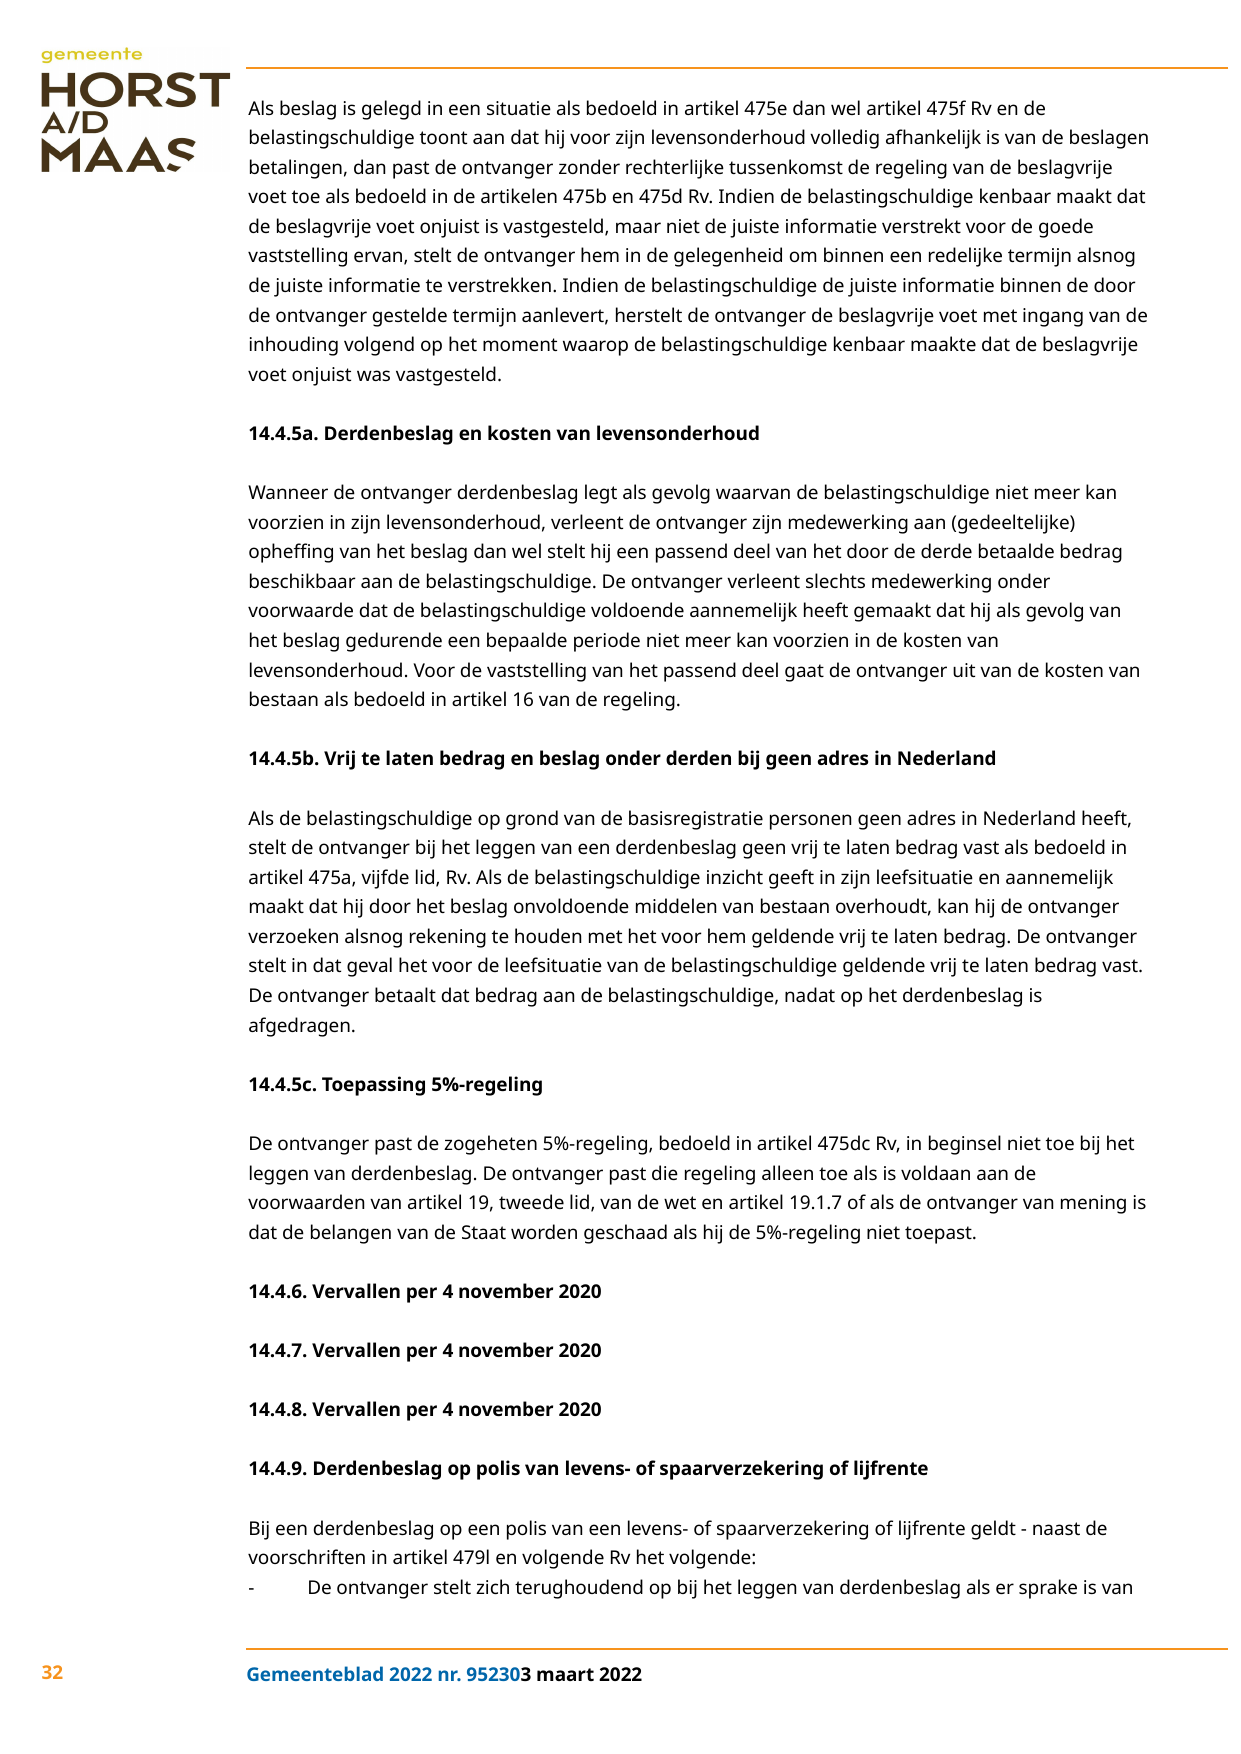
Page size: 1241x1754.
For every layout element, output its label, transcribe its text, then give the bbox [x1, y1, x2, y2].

text Wanneer de ontvanger derdenbeslag legt als gevolg waarvan de belastingschuldige niet meer kan voorzien in zijn levensonderhoud, verleent de ontvanger zijn medewerking aan (gedeeltelijke) opheffing van het beslag dan wel stelt hij een passend deel van het door de derde betaalde bedrag beschikbaar aan de belastingschuldige. De ontvanger verleent slechts medewerking onder voorwaarde dat de belastingschuldige voldoende aannemelijk heeft gemaakt dat hij als gevolg van het beslag gedurende een bepaalde periode niet meer kan voorzien in de kosten van levensonderhoud. Voor de vaststelling van het passend deel gaat de ontvanger uit van de kosten van bestaan als bedoeld in artikel 16 van de regeling. [248, 479, 1152, 712]
text 14.4.9. Derdenbeslag op polis van levens- of spaarverzekering of lijfrente [248, 1456, 1152, 1481]
picture [41, 47, 231, 172]
text De ontvanger past de zogeheten 5%-regeling, bedoeld in artikel 475dc Rv, in beginsel niet toe bij het leggen van derdenbeslag. De ontvanger past die regeling alleen toe als is voldaan aan de voorwaarden van artikel 19, tweede lid, van de wet en artikel 19.1.7 of als de ontvanger van mening is dat de belangen van de Staat worden geschaad als hij de 5%-regeling niet toepast. [248, 1130, 1152, 1245]
text 14.4.5a. Derdenbeslag en kosten van levensonderhoud [248, 420, 1152, 446]
text 14.4.6. Vervallen per 4 november 2020 [248, 1278, 1152, 1304]
text 14.4.5b. Vrij te laten bedrag en beslag onder derden bij geen adres in Nederland [248, 746, 1152, 771]
text 14.4.5c. Toepassing 5%-regeling [248, 1071, 1152, 1097]
text 14.4.7. Vervallen per 4 november 2020 [248, 1337, 1152, 1363]
text 14.4.8. Vervallen per 4 november 2020 [248, 1396, 1152, 1422]
list De ontvanger stelt zich terughoudend op bij het leggen van derdenbeslag als er sprake is van [248, 1574, 1152, 1600]
text Als beslag is gelegd in een situatie als bedoeld in artikel 475e dan wel artikel 475f Rv en de belastingschuldige toont aan dat hij voor zijn levensonderhoud volledig afhankelijk is van de beslagen betalingen, dan past de ontvanger zonder rechterlijke tussenkomst de regeling van de beslagvrije voet toe als bedoeld in de artikelen 475b en 475d Rv. Indien de belastingschuldige kenbaar maakt dat de beslagvrije voet onjuist is vastgesteld, maar niet de juiste informatie verstrekt voor de goede vaststelling ervan, stelt de ontvanger hem in de gelegenheid om binnen een redelijke termijn alsnog de juiste informatie te verstrekken. Indien de belastingschuldige de juiste informatie binnen de door de ontvanger gestelde termijn aanlevert, herstelt de ontvanger de beslagvrije voet met ingang van de inhouding volgend op het moment waarop de belastingschuldige kenbaar maakte dat de beslagvrije voet onjuist was vastgesteld. [248, 95, 1152, 387]
text Bij een derdenbeslag op een polis van een levens- of spaarverzekering of lijfrente geldt - naast de voorschriften in artikel 479l en volgende Rv het volgende: [248, 1515, 1152, 1570]
text Als de belastingschuldige op grond van de basisregistratie personen geen adres in Nederland heeft, stelt de ontvanger bij het leggen van een derdenbeslag geen vrij te laten bedrag vast als bedoeld in artikel 475a, vijfde lid, Rv. Als de belastingschuldige inzicht geeft in zijn leefsituatie en aannemelijk maakt dat hij door het beslag onvoldoende middelen van bestaan overhoudt, kan hij de ontvanger verzoeken alsnog rekening te houden met het voor hem geldende vrij te laten bedrag. De ontvanger stelt in dat geval het voor de leefsituatie van de belastingschuldige geldende vrij te laten bedrag vast. De ontvanger betaalt dat bedrag aan de belastingschuldige, nadat op het derdenbeslag is afgedragen. [248, 805, 1152, 1038]
